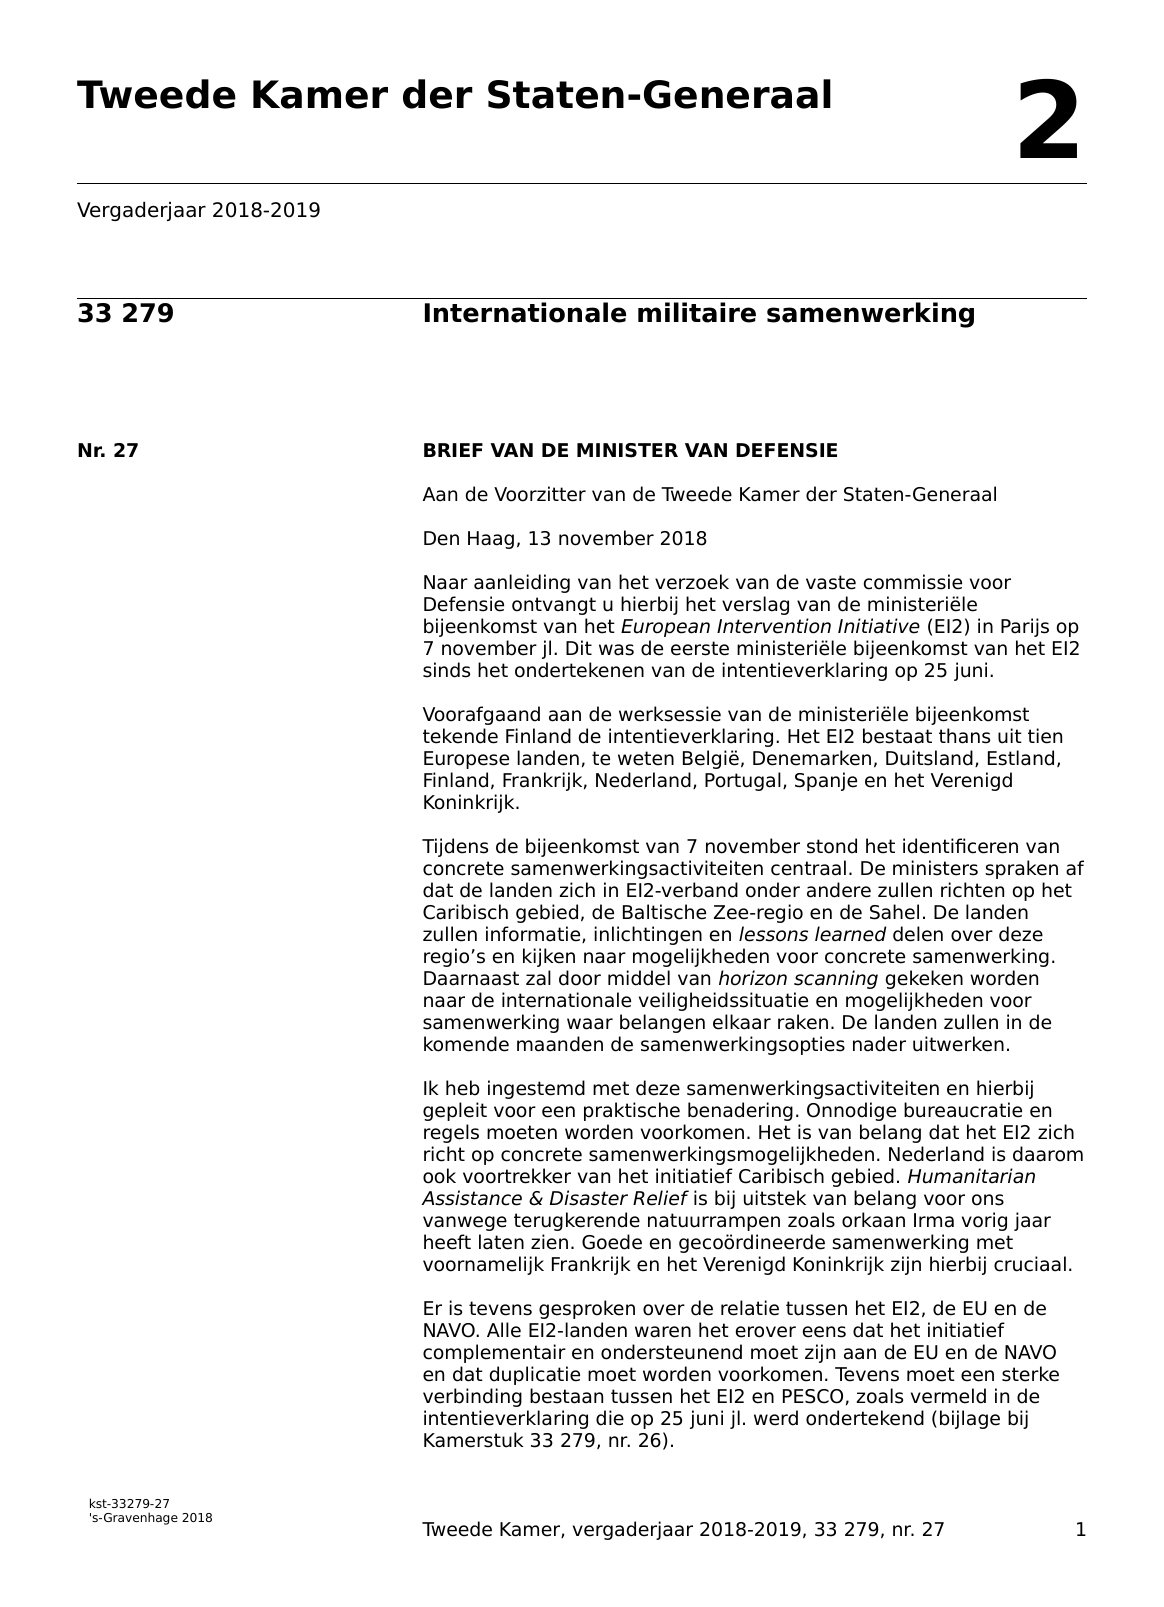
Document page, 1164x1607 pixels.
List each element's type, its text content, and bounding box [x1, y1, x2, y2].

text Den Haag, 13 november 2018 [422, 528, 1087, 550]
text Voorafgaand aan de werksessie van de ministeriële bijeenkomst tekende Finland de intentieverklaring. Het EI2 bestaat thans uit tien Europese landen, te weten België, Denemarken, Duitsland, Estland, Finland, Frankrijk, Nederland, Portugal, Spanje en het Verenigd Koninkrijk. [422, 704, 1087, 814]
text Tijdens de bijeenkomst van 7 november stond het identificeren van concrete samenwerkingsactiviteiten centraal. De ministers spraken af dat de landen zich in EI2-verband onder andere zullen richten op het Caribisch gebied, de Baltische Zee-regio en de Sahel. De landen zullen informatie, inlichtingen en lessons learned delen over deze regio’s en kijken naar mogelijkheden voor concrete samenwerking. Daarnaast zal door middel van horizon scanning gekeken worden naar de internationale veiligheidssituatie en mogelijkheden voor samenwerking waar belangen elkaar raken. De landen zullen in de komende maanden de samenwerkingsopties nader uitwerken. [422, 836, 1087, 1056]
text Er is tevens gesproken over de relatie tussen het EI2, de EU en de NAVO. Alle EI2-landen waren het erover eens dat het initiatief complementair en ondersteunend moet zijn aan de EU en de NAVO en dat duplicatie moet worden voorkomen. Tevens moet een sterke verbinding bestaan tussen het EI2 en PESCO, zoals vermeld in de intentieverklaring die op 25 juni jl. werd ondertekend (bijlage bij Kamerstuk 33 279, nr. 26). [422, 1298, 1087, 1452]
text Aan de Voorzitter van de Tweede Kamer der Staten-Generaal [422, 484, 1087, 506]
table_header 2 [886, 59, 1087, 183]
text Naar aanleiding van het verzoek van de vaste commissie voor Defensie ontvangt u hierbij het verslag van de ministeriële bijeenkomst van het European Intervention Initiative (EI2) in Parijs op 7 november jl. Dit was de eerste ministeriële bijeenkomst van het EI2 sinds het ondertekenen van de intentieverklaring op 25 juni. [422, 572, 1087, 682]
text 's-Gravenhage 2018 [88, 1511, 323, 1525]
subtitle Nr. 27 BRIEF VAN DE MINISTER VAN DEFENSIE [77, 440, 1087, 462]
table_header Tweede Kamer der Staten-Generaal [77, 59, 886, 183]
text Ik heb ingestemd met deze samenwerkingsactiviteiten en hierbij gepleit voor een praktische benadering. Onnodige bureaucratie en regels moeten worden voorkomen. Het is van belang dat het EI2 zich richt op concrete samenwerkingsmogelijkheden. Nederland is daarom ook voortrekker van het initiatief Caribisch gebied. Humanitarian Assistance & Disaster Relief is bij uitstek van belang voor ons vanwege terugkerende natuurrampen zoals orkaan Irma vorig jaar heeft laten zien. Goede en gecoördineerde samenwerking met voornamelijk Frankrijk en het Verenigd Koninkrijk zijn hierbij cruciaal. [422, 1078, 1087, 1276]
subtitle 33 279 Internationale militaire samenwerking [77, 299, 1087, 329]
table_cell Vergaderjaar 2018-2019 [77, 184, 1087, 298]
text kst-33279-27 [88, 1497, 323, 1511]
